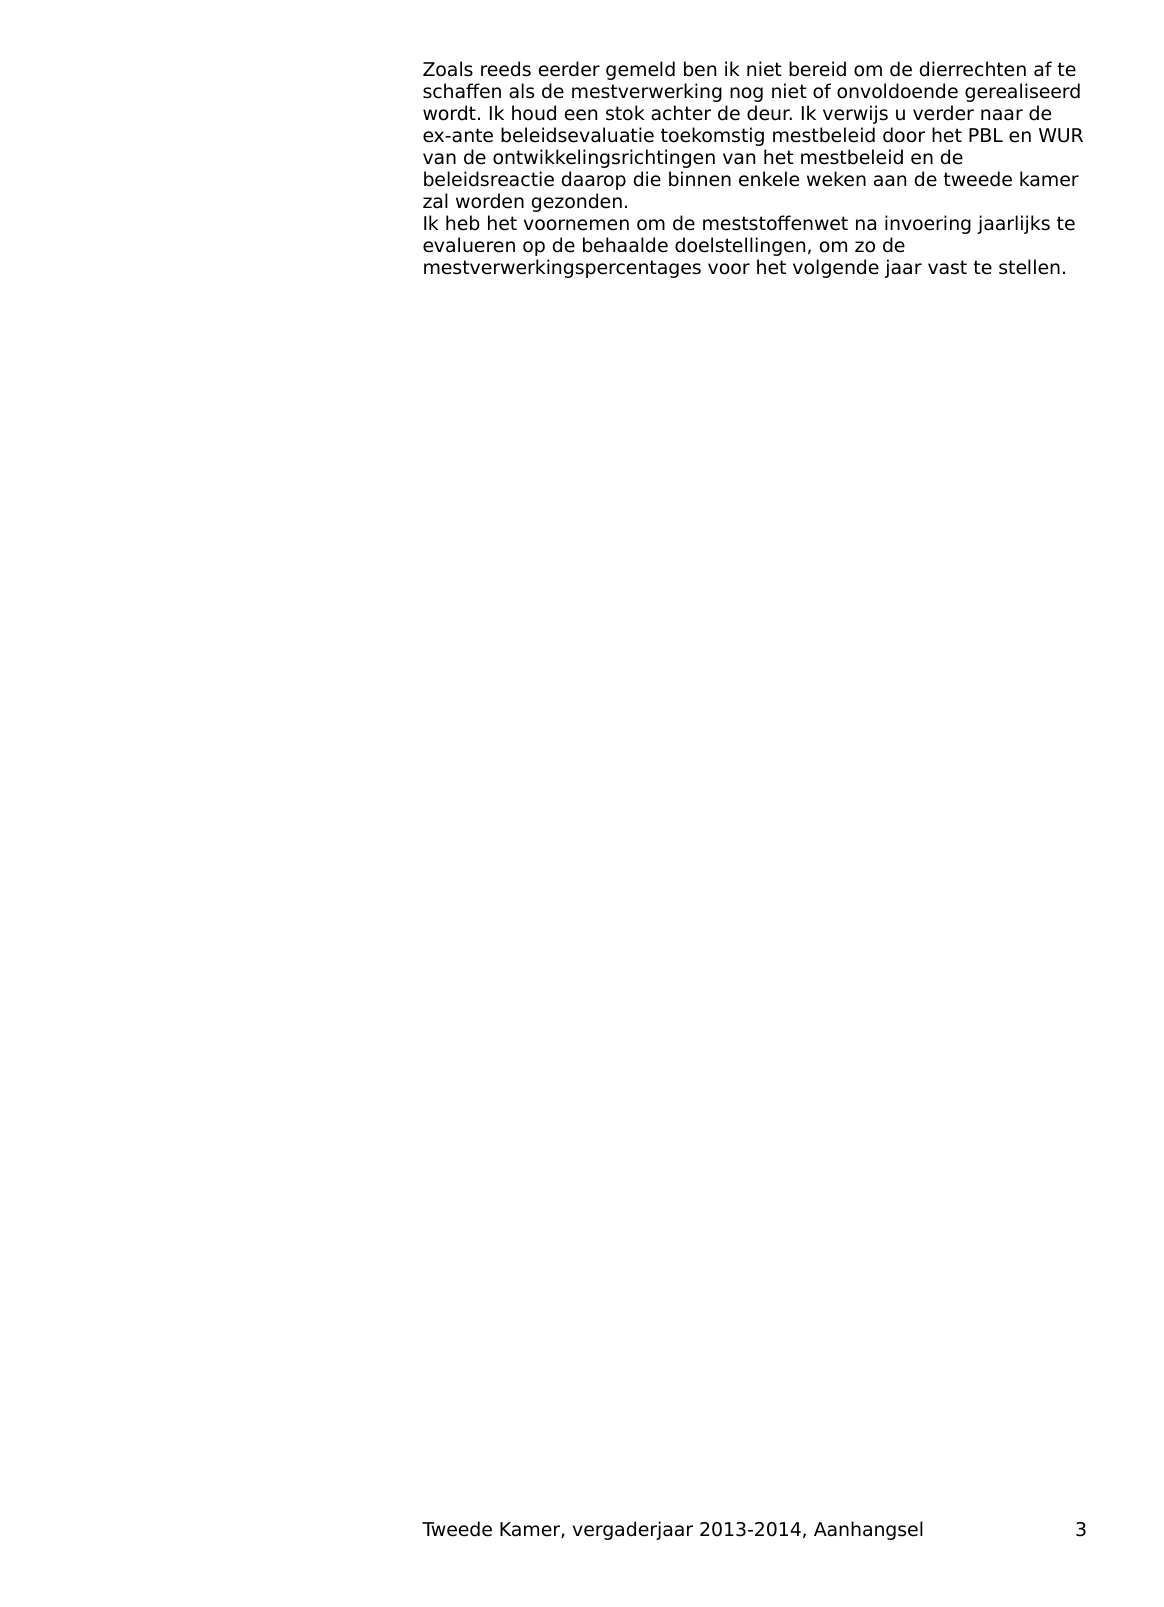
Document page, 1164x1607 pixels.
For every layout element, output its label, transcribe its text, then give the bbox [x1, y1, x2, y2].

text Ik heb het voornemen om de meststoffenwet na invoering jaarlijks te evalueren op de behaalde doelstellingen, om zo de mestverwerkingspercentages voor het volgende jaar vast te stellen. [422, 213, 1087, 279]
text Zoals reeds eerder gemeld ben ik niet bereid om de dierrechten af te schaffen als de mestverwerking nog niet of onvoldoende gerealiseerd wordt. Ik houd een stok achter de deur. Ik verwijs u verder naar de ex-ante beleidsevaluatie toekomstig mestbeleid door het PBL en WUR van de ontwikkelingsrichtingen van het mestbeleid en de beleidsreactie daarop die binnen enkele weken aan de tweede kamer zal worden gezonden. [422, 59, 1087, 213]
